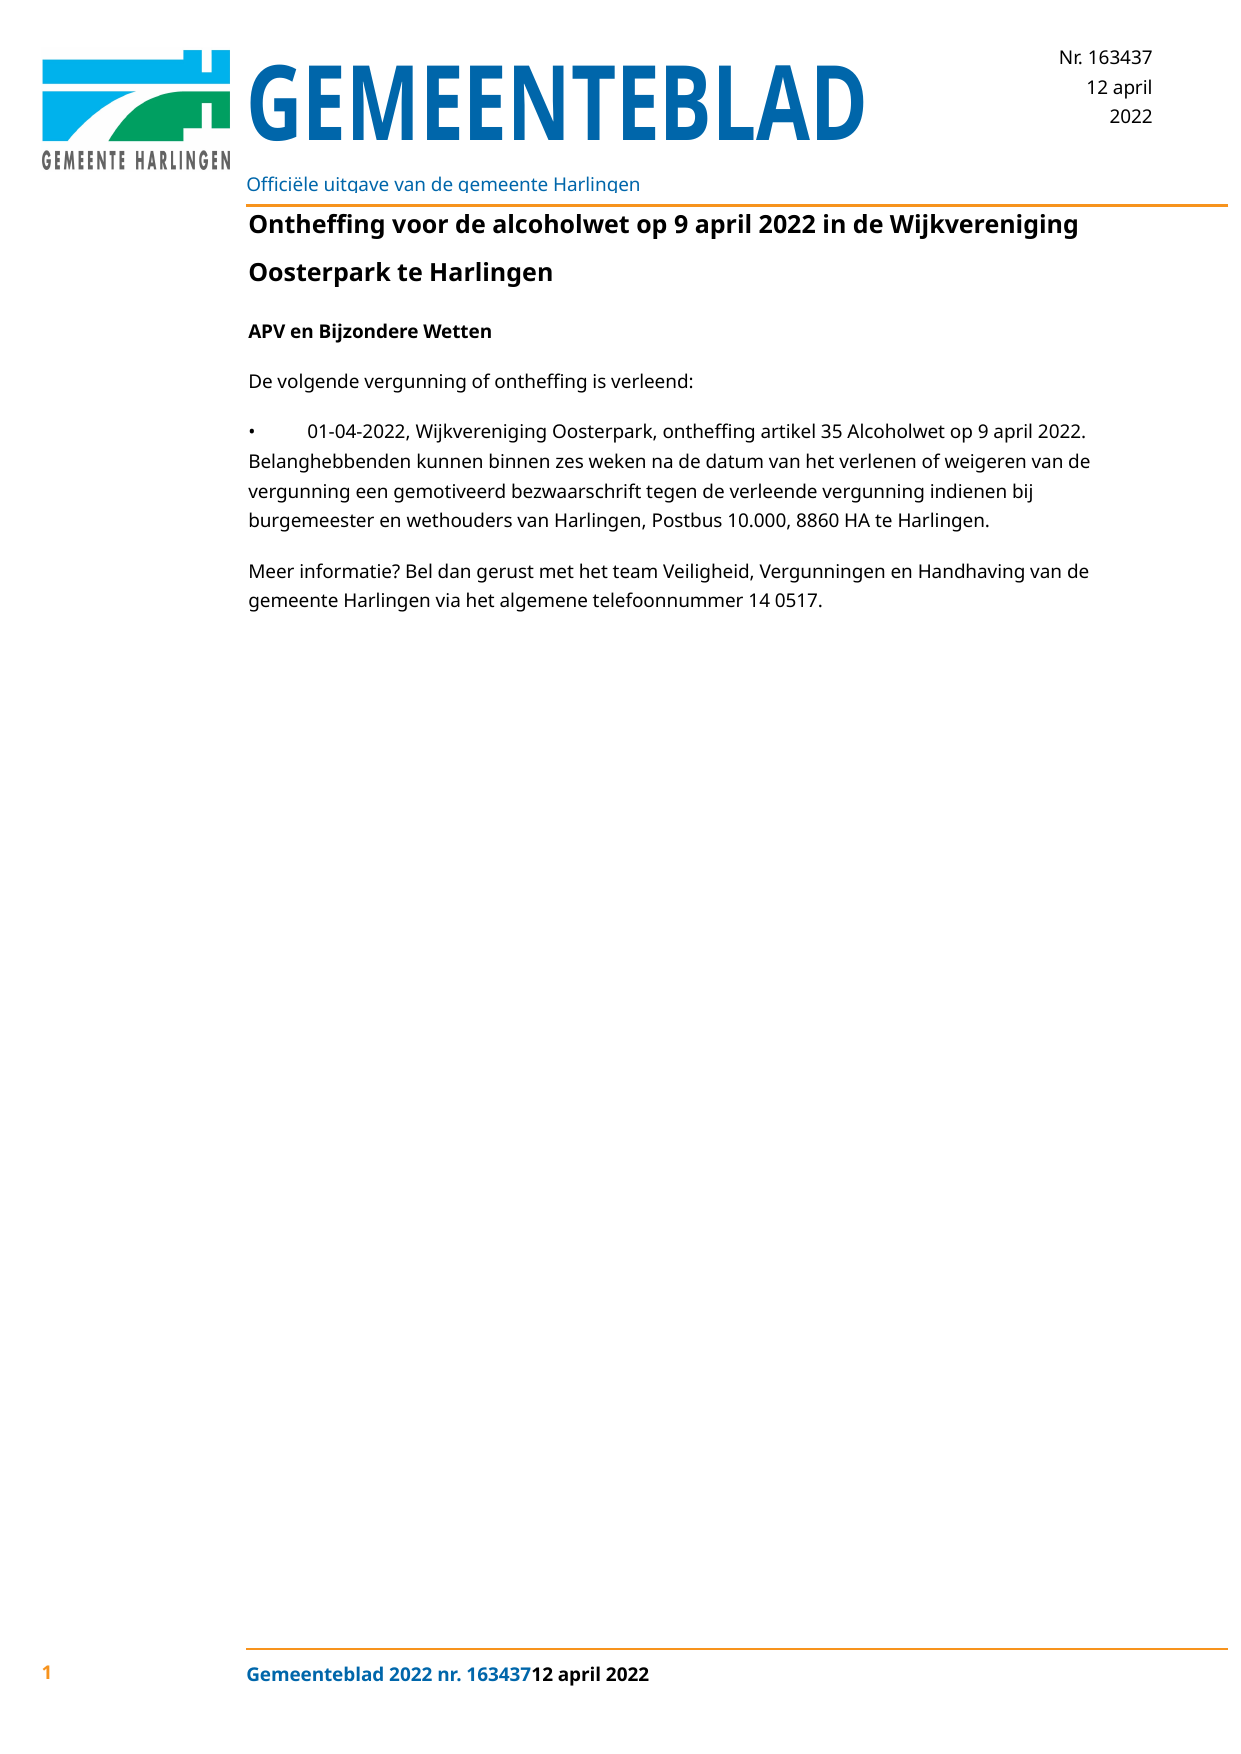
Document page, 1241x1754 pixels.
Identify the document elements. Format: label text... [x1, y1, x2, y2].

list 01-04-2022, Wijkvereniging Oosterpark, ontheffing artikel 35 Alcoholwet op 9 april 2022. [248, 419, 1152, 444]
text De volgende vergunning of ontheffing is verleend: [248, 368, 1152, 394]
text Belanghebbenden kunnen binnen zes weken na de datum van het verlenen of weigeren van de vergunning een gemotiveerd bezwaarschrift tegen de verleende vergunning indienen bij burgemeester en wethouders van Harlingen, Postbus 10.000, 8860 HA te Harlingen. [248, 448, 1152, 533]
text APV en Bijzondere Wetten [248, 318, 1152, 344]
picture [41, 47, 231, 172]
text Meer informatie? Bel dan gerust met het team Veiligheid, Vergunningen en Handhaving van de gemeente Harlingen via het algemene telefoonnummer 14 0517. [248, 558, 1152, 613]
text Ontheffing voor de alcoholwet op 9 april 2022 in de Wijkvereniging Oosterpark te Harlingen [248, 207, 1152, 288]
